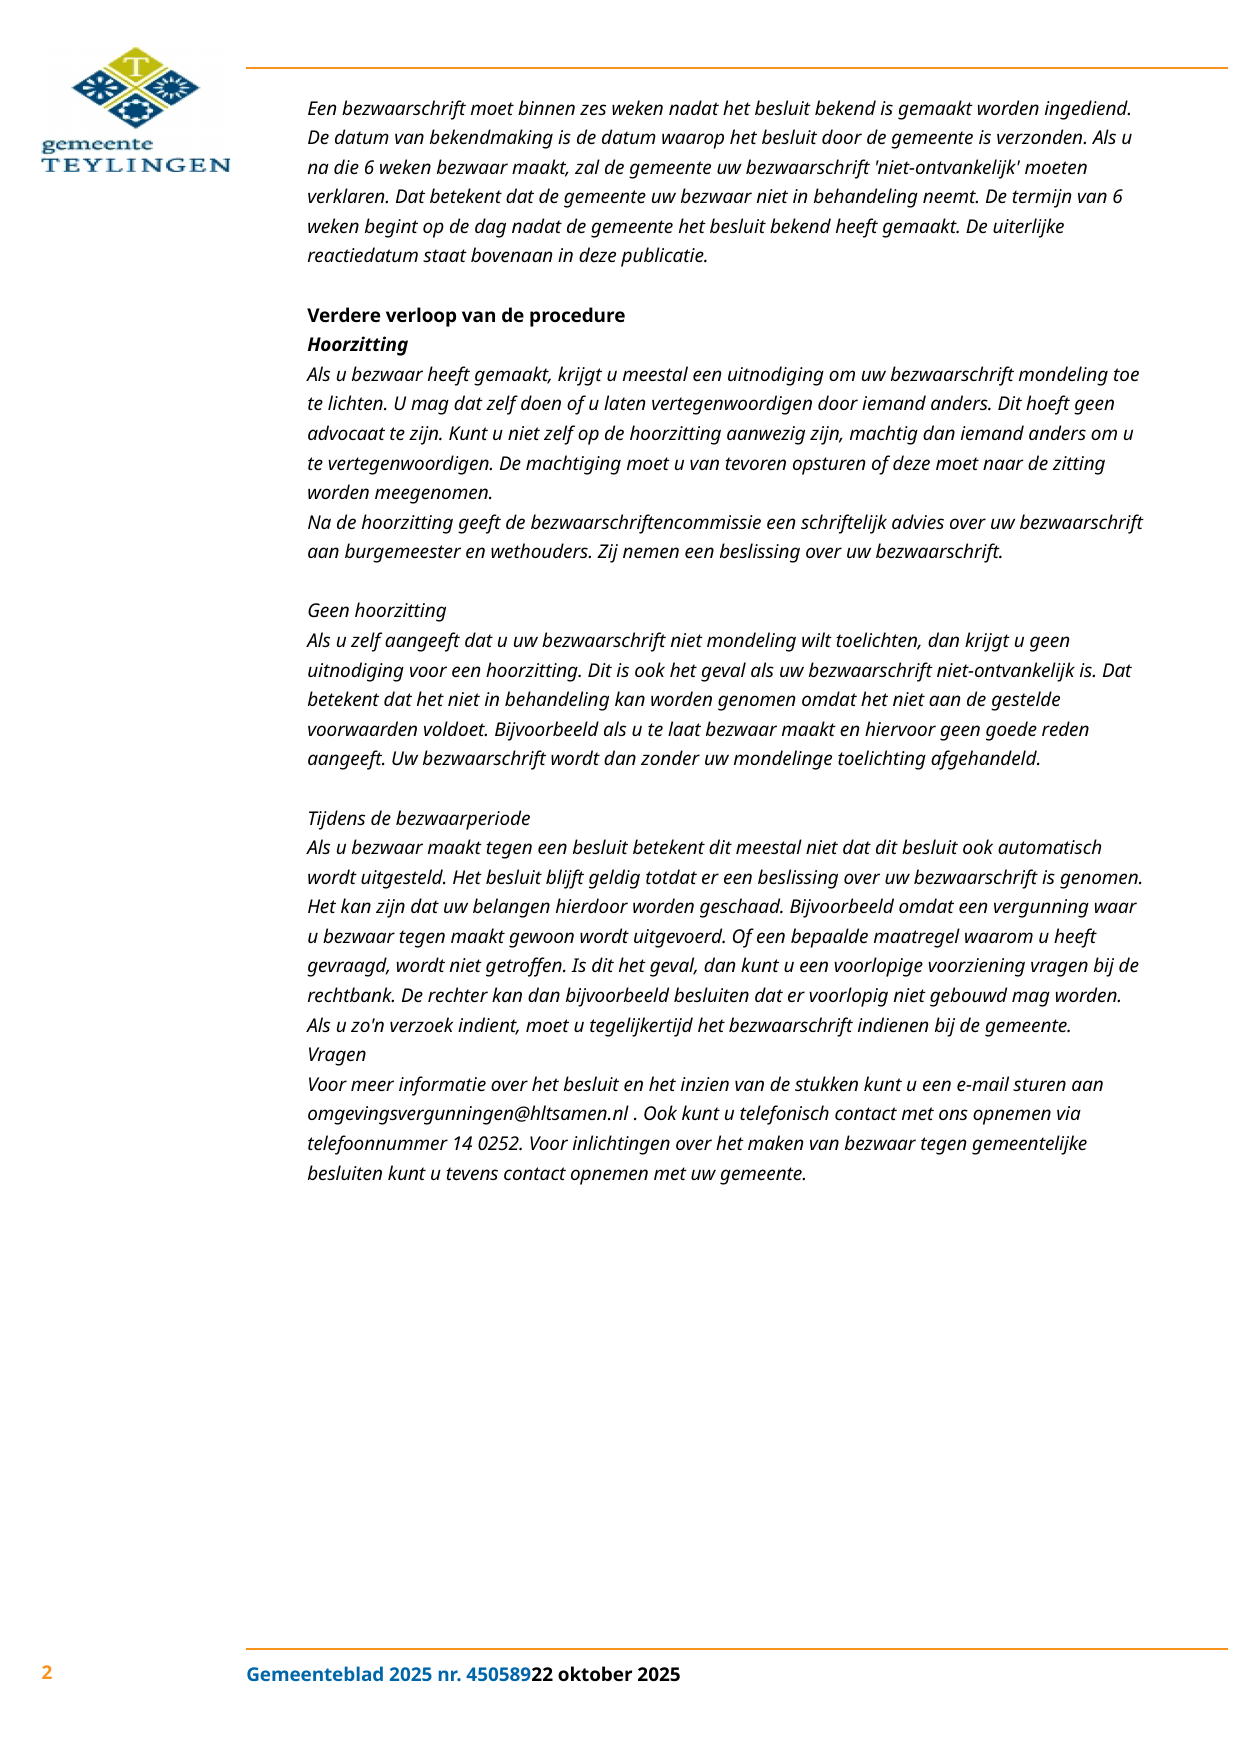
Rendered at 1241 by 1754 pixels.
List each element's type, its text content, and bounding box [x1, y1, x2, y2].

list Voor meer informatie over het besluit en het inzien van de stukken kunt u een e-mail sturen aan omgevingsvergunningen@hltsamen.nl . Ook kunt u telefonisch contact met ons opnemen via telefoonnummer 14 0252. Voor inlichtingen over het maken van bezwaar tegen gemeentelijke besluiten kunt u tevens contact opnemen met uw gemeente. [248, 1071, 1152, 1186]
list Geen hoorzitting [248, 598, 1152, 623]
list Tijdens de bezwaarperiode [248, 805, 1152, 831]
list Als u zelf aangeeft dat u uw bezwaarschrift niet mondeling wilt toelichten, dan krijgt u geen uitnodiging voor een hoorzitting. Dit is ook het geval als uw bezwaarschrift niet-ontvankelijk is. Dat betekent dat het niet in behandeling kan worden genomen omdat het niet aan de gestelde voorwaarden voldoet. Bijvoorbeeld als u te laat bezwaar maakt en hiervoor geen goede reden aangeeft. Uw bezwaarschrift wordt dan zonder uw mondelinge toelichting afgehandeld. [248, 627, 1152, 771]
list Vragen [248, 1041, 1152, 1067]
list Een bezwaarschrift moet binnen zes weken nadat het besluit bekend is gemaakt worden ingediend. De datum van bekendmaking is de datum waarop het besluit door de gemeente is verzonden. Als u na die 6 weken bezwaar maakt, zal de gemeente uw bezwaarschrift 'niet-ontvankelijk' moeten verklaren. Dat betekent dat de gemeente uw bezwaar niet in behandeling neemt. De termijn van 6 weken begint op de dag nadat de gemeente het besluit bekend heeft gemaakt. De uiterlijke reactiedatum staat bovenaan in deze publicatie. [248, 95, 1152, 268]
list Als u bezwaar maakt tegen een besluit betekent dit meestal niet dat dit besluit ook automatisch wordt uitgesteld. Het besluit blijft geldig totdat er een beslissing over uw bezwaarschrift is genomen. Het kan zijn dat uw belangen hierdoor worden geschaad. Bijvoorbeeld omdat een vergunning waar u bezwaar tegen maakt gewoon wordt uitgevoerd. Of een bepaalde maatregel waarom u heeft gevraagd, wordt niet getroffen. Is dit het geval, dan kunt u een voorlopige voorziening vragen bij de rechtbank. De rechter kan dan bijvoorbeeld besluiten dat er voorlopig niet gebouwd mag worden. Als u zo'n verzoek indient, moet u tegelijkertijd het bezwaarschrift indienen bij de gemeente. [248, 834, 1152, 1038]
list Na de hoorzitting geeft de bezwaarschriftencommissie een schriftelijk advies over uw bezwaarschrift aan burgemeester en wethouders. Zij nemen een beslissing over uw bezwaarschrift. [248, 509, 1152, 564]
picture [41, 47, 231, 172]
list Verdere verloop van de procedure [248, 302, 1152, 328]
list Hoorzitting [248, 331, 1152, 357]
list Als u bezwaar heeft gemaakt, krijgt u meestal een uitnodiging om uw bezwaarschrift mondeling toe te lichten. U mag dat zelf doen of u laten vertegenwoordigen door iemand anders. Dit hoeft geen advocaat te zijn. Kunt u niet zelf op de hoorzitting aanwezig zijn, machtig dan iemand anders om u te vertegenwoordigen. De machtiging moet u van tevoren opsturen of deze moet naar de zitting worden meegenomen. [248, 361, 1152, 505]
